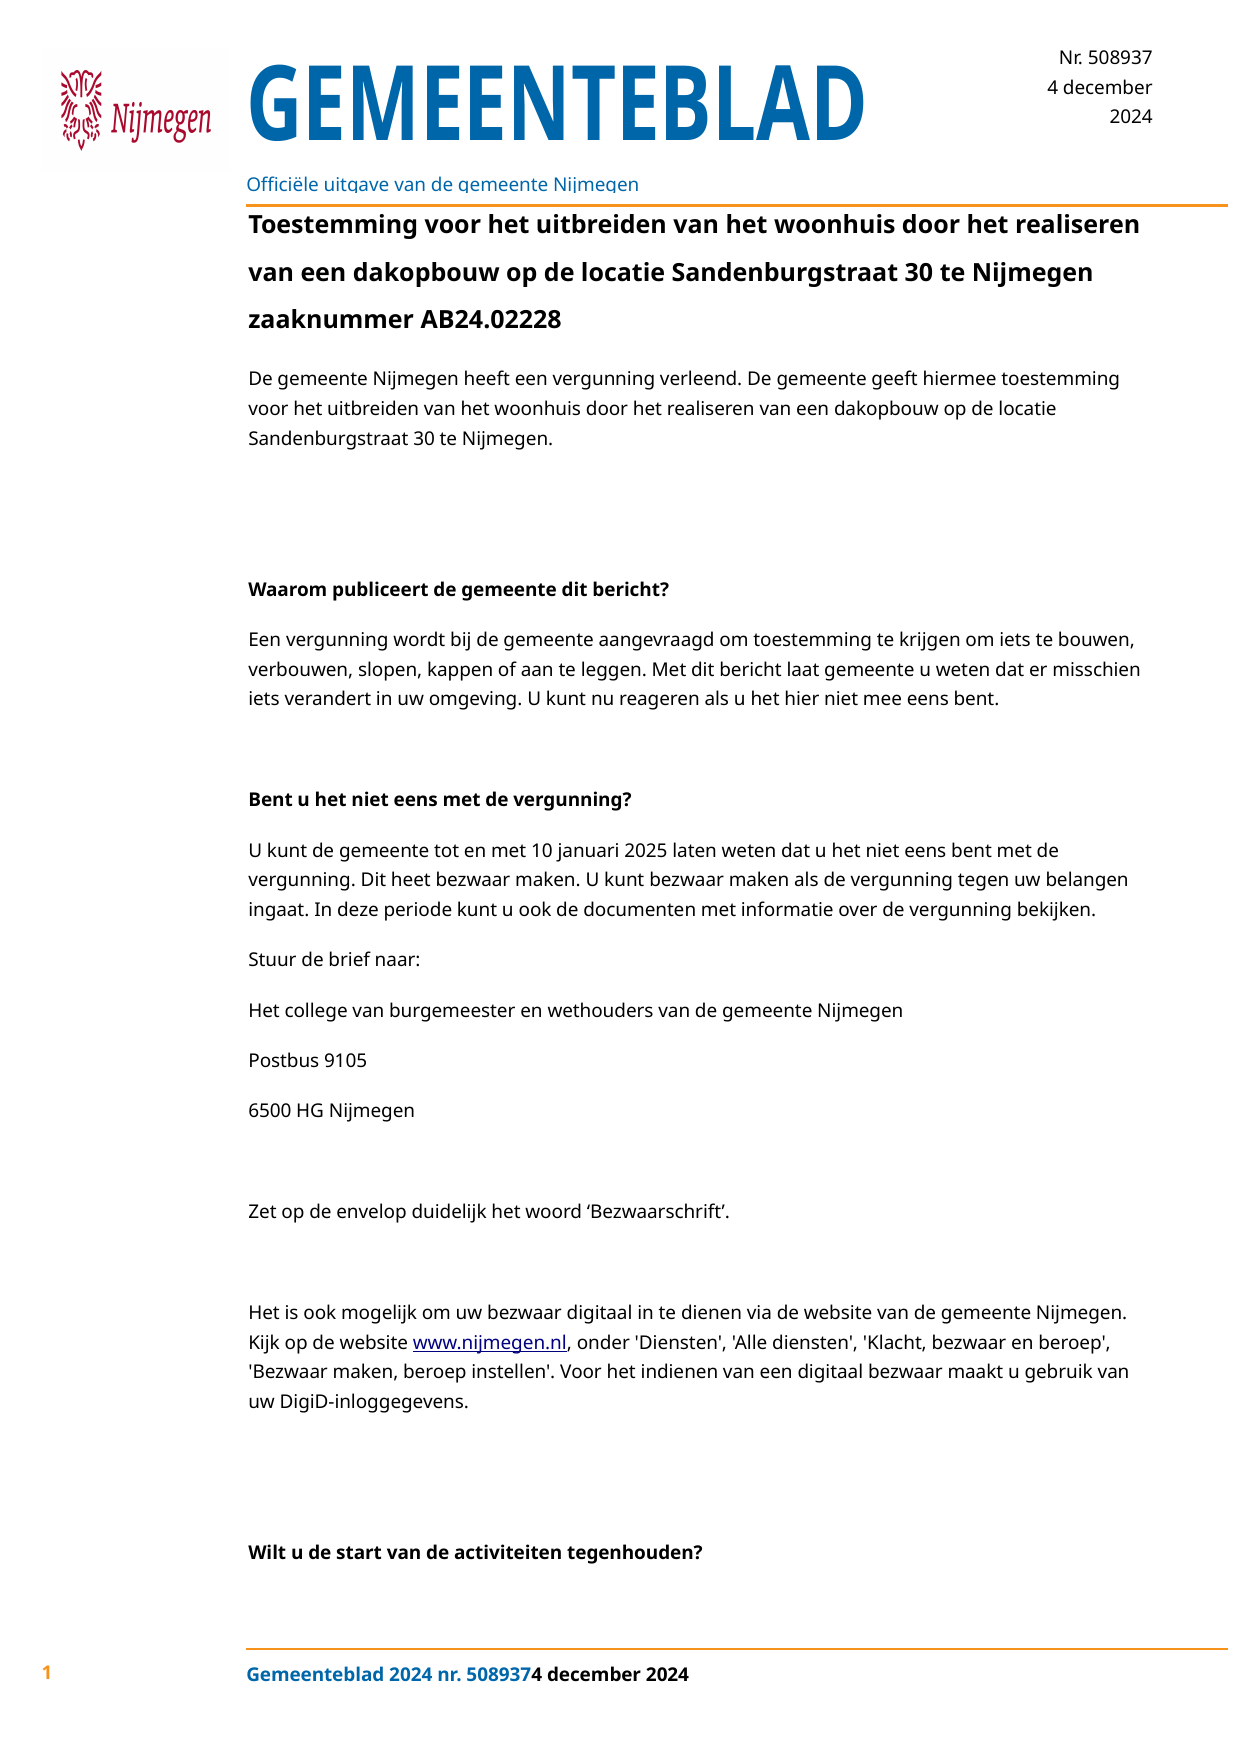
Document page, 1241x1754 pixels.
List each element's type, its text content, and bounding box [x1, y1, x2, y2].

text Bent u het niet eens met de vergunning? [248, 786, 1152, 812]
text 6500 HG Nijmegen [248, 1098, 1152, 1123]
text Wilt u de start van de activiteiten tegenhouden? [248, 1539, 1152, 1565]
text Zet op de envelop duidelijk het woord ‘Bezwaarschrift’. [248, 1198, 1152, 1224]
text Een vergunning wordt bij de gemeente aangevraagd om toestemming te krijgen om iets te bouwen, verbouwen, slopen, kappen of aan te leggen. Met dit bericht laat gemeente u weten dat er misschien iets verandert in uw omgeving. U kunt nu reageren als u het hier niet mee eens bent. [248, 626, 1152, 711]
text Het college van burgemeester en wethouders van de gemeente Nijmegen [248, 997, 1152, 1022]
text Toestemming voor het uitbreiden van het woonhuis door het realiseren van een dakopbouw op de locatie Sandenburgstraat 30 te Nijmegen zaaknummer AB24.02228 [248, 207, 1152, 336]
text Postbus 9105 [248, 1047, 1152, 1073]
text Het is ook mogelijk om uw bezwaar digitaal in te dienen via de website van de gemeente Nijmegen. Kijk op de website www.nijmegen.nl, onder 'Diensten', 'Alle diensten', 'Klacht, bezwaar en beroep', 'Bezwaar maken, beroep instellen'. Voor het indienen van een digitaal bezwaar maakt u gebruik van uw DigiD-inloggegevens. [248, 1299, 1152, 1414]
text Stuur de brief naar: [248, 946, 1152, 972]
text Waarom publiceert de gemeente dit bericht? [248, 576, 1152, 602]
picture [41, 47, 231, 172]
text U kunt de gemeente tot en met 10 januari 2025 laten weten dat u het niet eens bent met de vergunning. Dit heet bezwaar maken. U kunt bezwaar maken als de vergunning tegen uw belangen ingaat. In deze periode kunt u ook de documenten met informatie over de vergunning bekijken. [248, 837, 1152, 922]
text De gemeente Nijmegen heeft een vergunning verleend. De gemeente geeft hiermee toestemming voor het uitbreiden van het woonhuis door het realiseren van een dakopbouw op de locatie Sandenburgstraat 30 te Nijmegen. [248, 366, 1152, 450]
